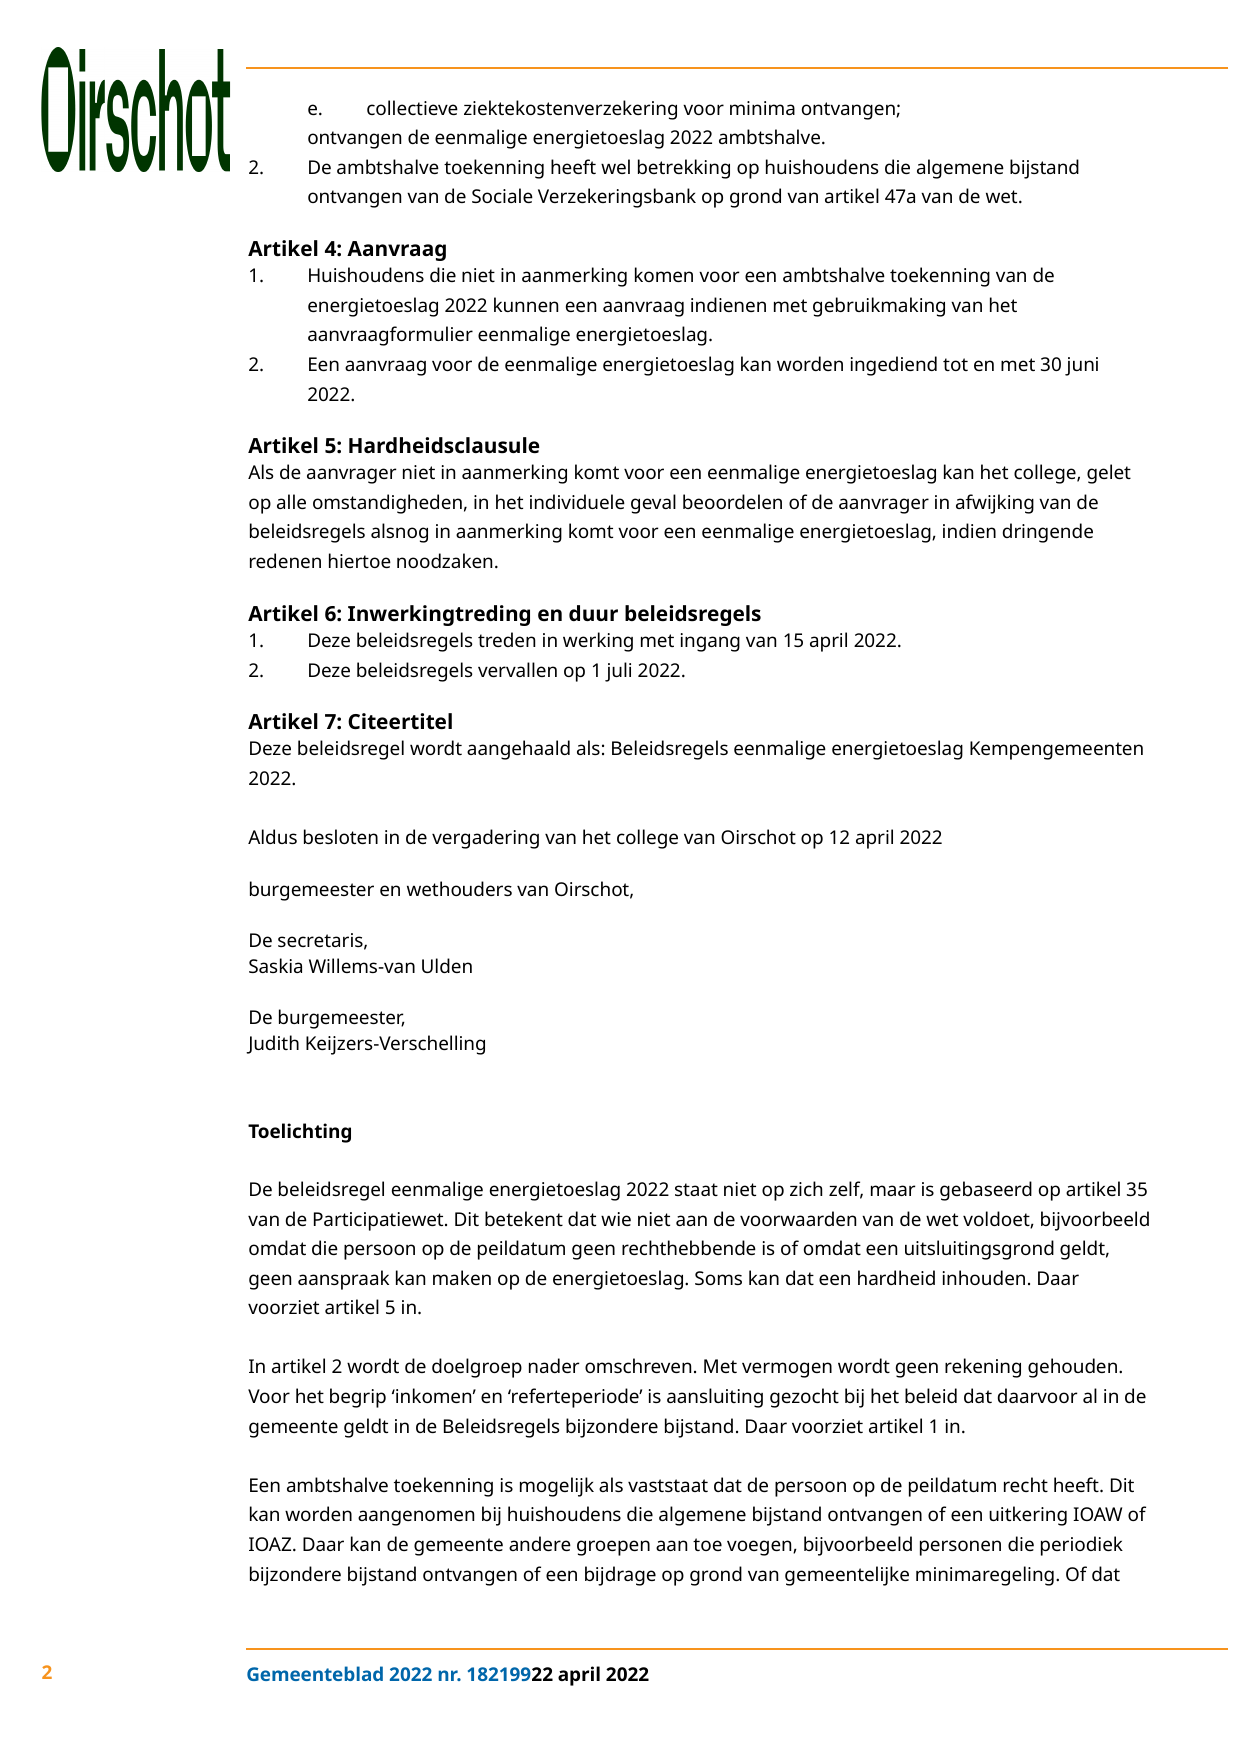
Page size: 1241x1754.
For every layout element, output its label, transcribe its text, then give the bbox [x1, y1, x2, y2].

text De beleidsregel eenmalige energietoeslag 2022 staat niet op zich zelf, maar is gebaseerd op artikel 35 van de Participatiewet. Dit betekent dat wie niet aan de voorwaarden van de wet voldoet, bijvoorbeeld omdat die persoon op de peildatum geen rechthebbende is of omdat een uitsluitingsgrond geldt, geen aanspraak kan maken op de energietoeslag. Soms kan dat een hardheid inhouden. Daar voorziet artikel 5 in. [248, 1176, 1152, 1320]
text De burgemeester, [248, 1004, 1152, 1030]
text In artikel 2 wordt de doelgroep nader omschreven. Met vermogen wordt geen rekening gehouden. Voor het begrip ‘inkomen’ en ‘referteperiode’ is aansluiting gezocht bij het beleid dat daarvoor al in de gemeente geldt in de Beleidsregels bijzondere bijstand. Daar voorziet artikel 1 in. [248, 1354, 1152, 1439]
picture [41, 47, 231, 172]
text Saskia Willems-van Ulden [248, 953, 1152, 979]
text Judith Keijzers-Verschelling [248, 1030, 1152, 1056]
list Huishoudens die niet in aanmerking komen voor een ambtshalve toekenning van de energietoeslag 2022 kunnen een aanvraag indienen met gebruikmaking van het aanvraagformulier eenmalige energietoeslag. [248, 262, 1152, 347]
list Een aanvraag voor de eenmalige energietoeslag kan worden ingediend tot en met 30 juni 2022. [248, 351, 1152, 406]
text Artikel 5: Hardheidsclausule [248, 431, 1152, 459]
text burgemeester en wethouders van Oirschot, [248, 876, 1152, 902]
list Deze beleidsregels vervallen op 1 juli 2022. [248, 657, 1152, 682]
list De ambtshalve toekenning heeft wel betrekking op huishoudens die algemene bijstand ontvangen van de Sociale Verzekeringsbank op grond van artikel 47a van de wet. [248, 154, 1152, 209]
text Als de aanvrager niet in aanmerking komt voor een eenmalige energietoeslag kan het college, gelet op alle omstandigheden, in het individuele geval beoordelen of de aanvrager in afwijking van de beleidsregels alsnog in aanmerking komt voor een eenmalige energietoeslag, indien dringende redenen hiertoe noodzaken. [248, 459, 1152, 574]
text Aldus besloten in de vergadering van het college van Oirschot op 12 april 2022 [248, 824, 1152, 850]
list Deze beleidsregels treden in werking met ingang van 15 april 2022. [248, 627, 1152, 653]
text Deze beleidsregel wordt aangehaald als: Beleidsregels eenmalige energietoeslag Kempengemeenten 2022. [248, 736, 1152, 791]
text Toelichting [248, 1107, 1152, 1147]
text Artikel 7: Citeertitel [248, 707, 1152, 736]
list ontvangen de eenmalige energietoeslag 2022 ambtshalve. [248, 124, 1152, 150]
text Een ambtshalve toekenning is mogelijk als vaststaat dat de persoon op de peildatum recht heeft. Dit kan worden aangenomen bij huishoudens die algemene bijstand ontvangen of een uitkering IOAW of IOAZ. Daar kan de gemeente andere groepen aan toe voegen, bijvoorbeeld personen die periodiek bijzondere bijstand ontvangen of een bijdrage op grond van gemeentelijke minimaregeling. Of dat [248, 1472, 1152, 1587]
text Artikel 4: Aanvraag [248, 234, 1152, 262]
text Artikel 6: Inwerkingtreding en duur beleidsregels [248, 599, 1152, 627]
list collectieve ziektekostenverzekering voor minima ontvangen; [307, 95, 1152, 121]
text De secretaris, [248, 927, 1152, 953]
